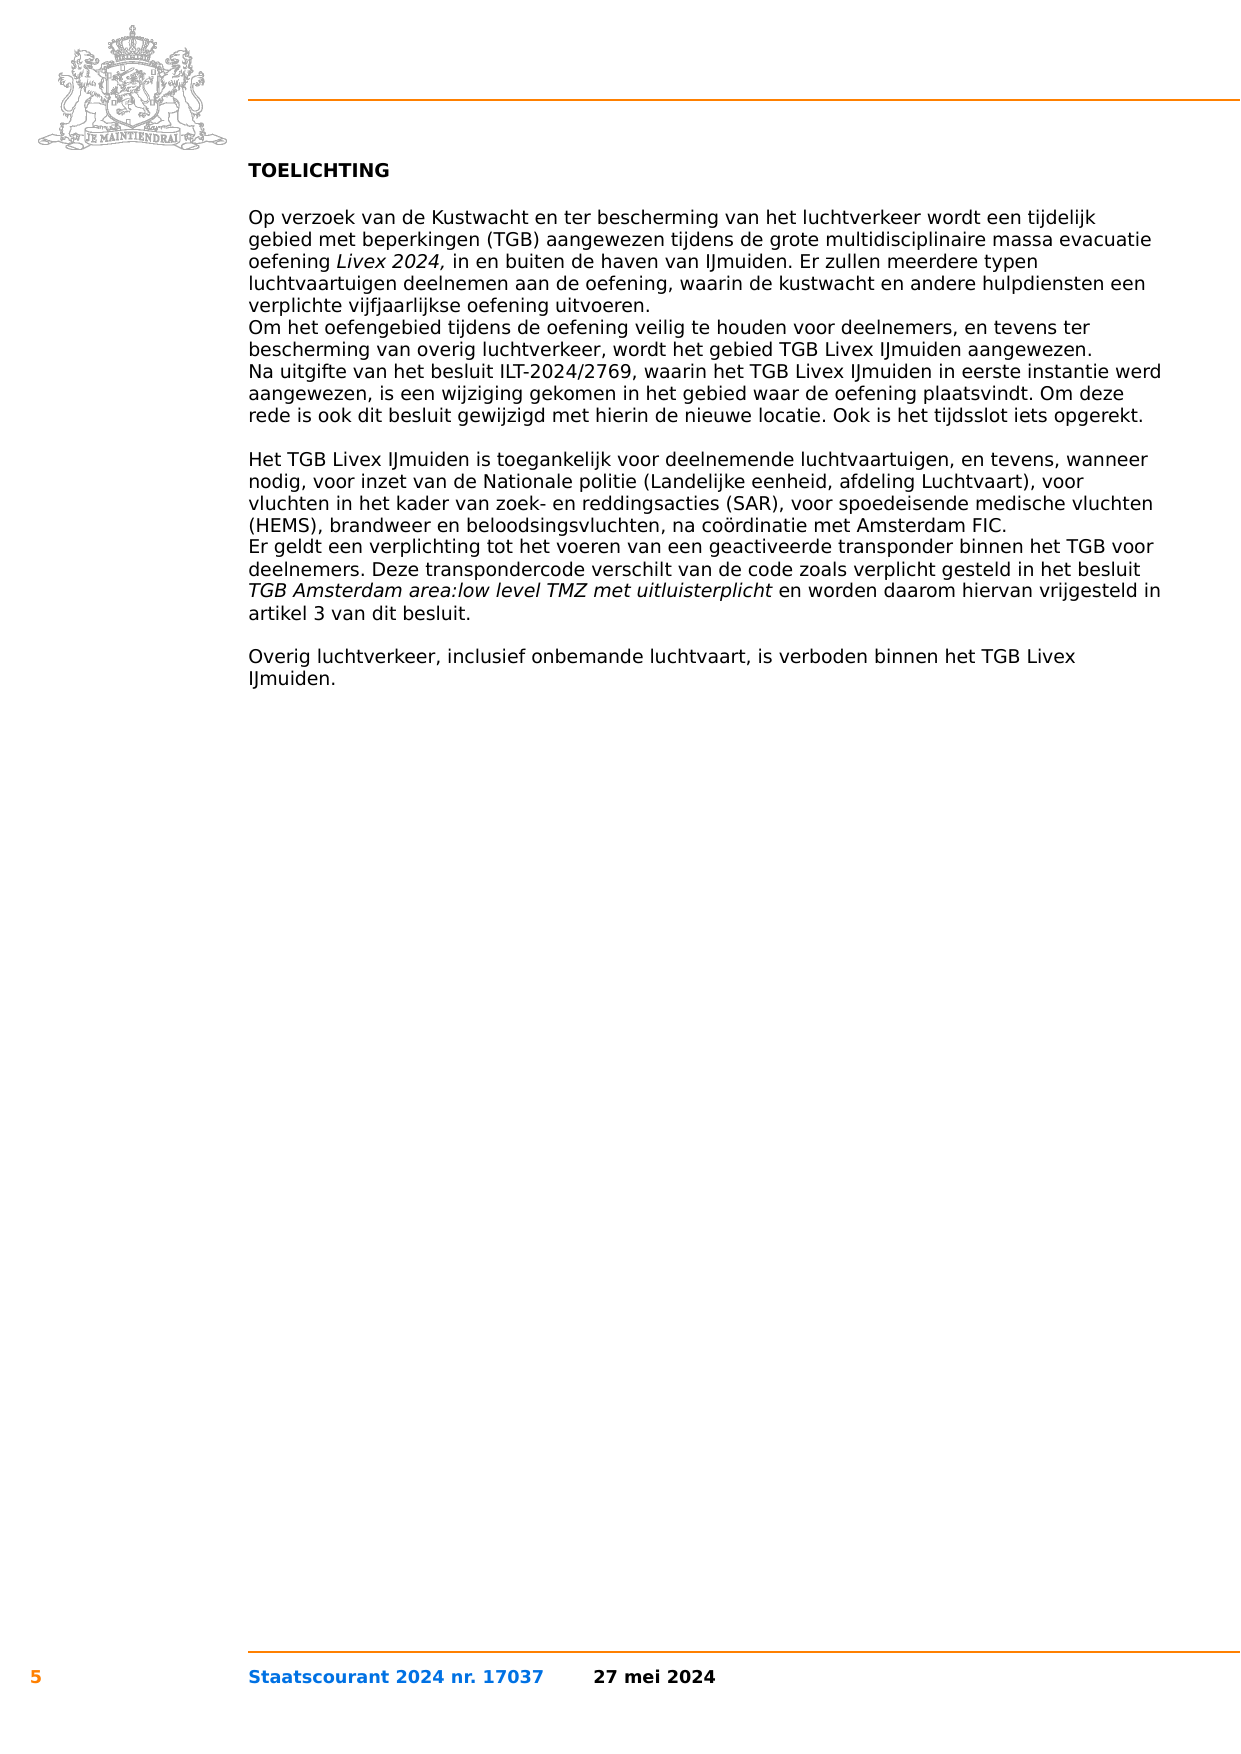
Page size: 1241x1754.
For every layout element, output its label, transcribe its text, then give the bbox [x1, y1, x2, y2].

picture [38, 25, 227, 150]
subtitle TOELICHTING [248, 160, 1163, 182]
text Er geldt een verplichting tot het voeren van een geactiveerde transponder binnen het TGB voor deelnemers. Deze transpondercode verschilt van de code zoals verplicht gesteld in het besluit TGB Amsterdam area:low level TMZ met uitluisterplicht en worden daarom hiervan vrijgesteld in artikel 3 van dit besluit. [248, 536, 1163, 624]
text Op verzoek van de Kustwacht en ter bescherming van het luchtverkeer wordt een tijdelijk gebied met beperkingen (TGB) aangewezen tijdens de grote multidisciplinaire massa evacuatie oefening Livex 2024, in en buiten de haven van IJmuiden. Er zullen meerdere typen luchtvaartuigen deelnemen aan de oefening, waarin de kustwacht en andere hulpdiensten een verplichte vijfjaarlijkse oefening uitvoeren. [248, 207, 1163, 317]
text Overig luchtverkeer, inclusief onbemande luchtvaart, is verboden binnen het TGB Livex IJmuiden. [248, 646, 1163, 690]
text Na uitgifte van het besluit ILT-2024/2769, waarin het TGB Livex IJmuiden in eerste instantie werd aangewezen, is een wijziging gekomen in het gebied waar de oefening plaatsvindt. Om deze rede is ook dit besluit gewijzigd met hierin de nieuwe locatie. Ook is het tijdsslot iets opgerekt. [248, 361, 1163, 427]
text Het TGB Livex IJmuiden is toegankelijk voor deelnemende luchtvaartuigen, en tevens, wanneer nodig, voor inzet van de Nationale politie (Landelijke eenheid, afdeling Luchtvaart), voor vluchten in het kader van zoek- en reddingsacties (SAR), voor spoedeisende medische vluchten (HEMS), brandweer en beloodsingsvluchten, na coördinatie met Amsterdam FIC. [248, 448, 1163, 536]
text Om het oefengebied tijdens de oefening veilig te houden voor deelnemers, en tevens ter bescherming van overig luchtverkeer, wordt het gebied TGB Livex IJmuiden aangewezen. [248, 317, 1163, 361]
